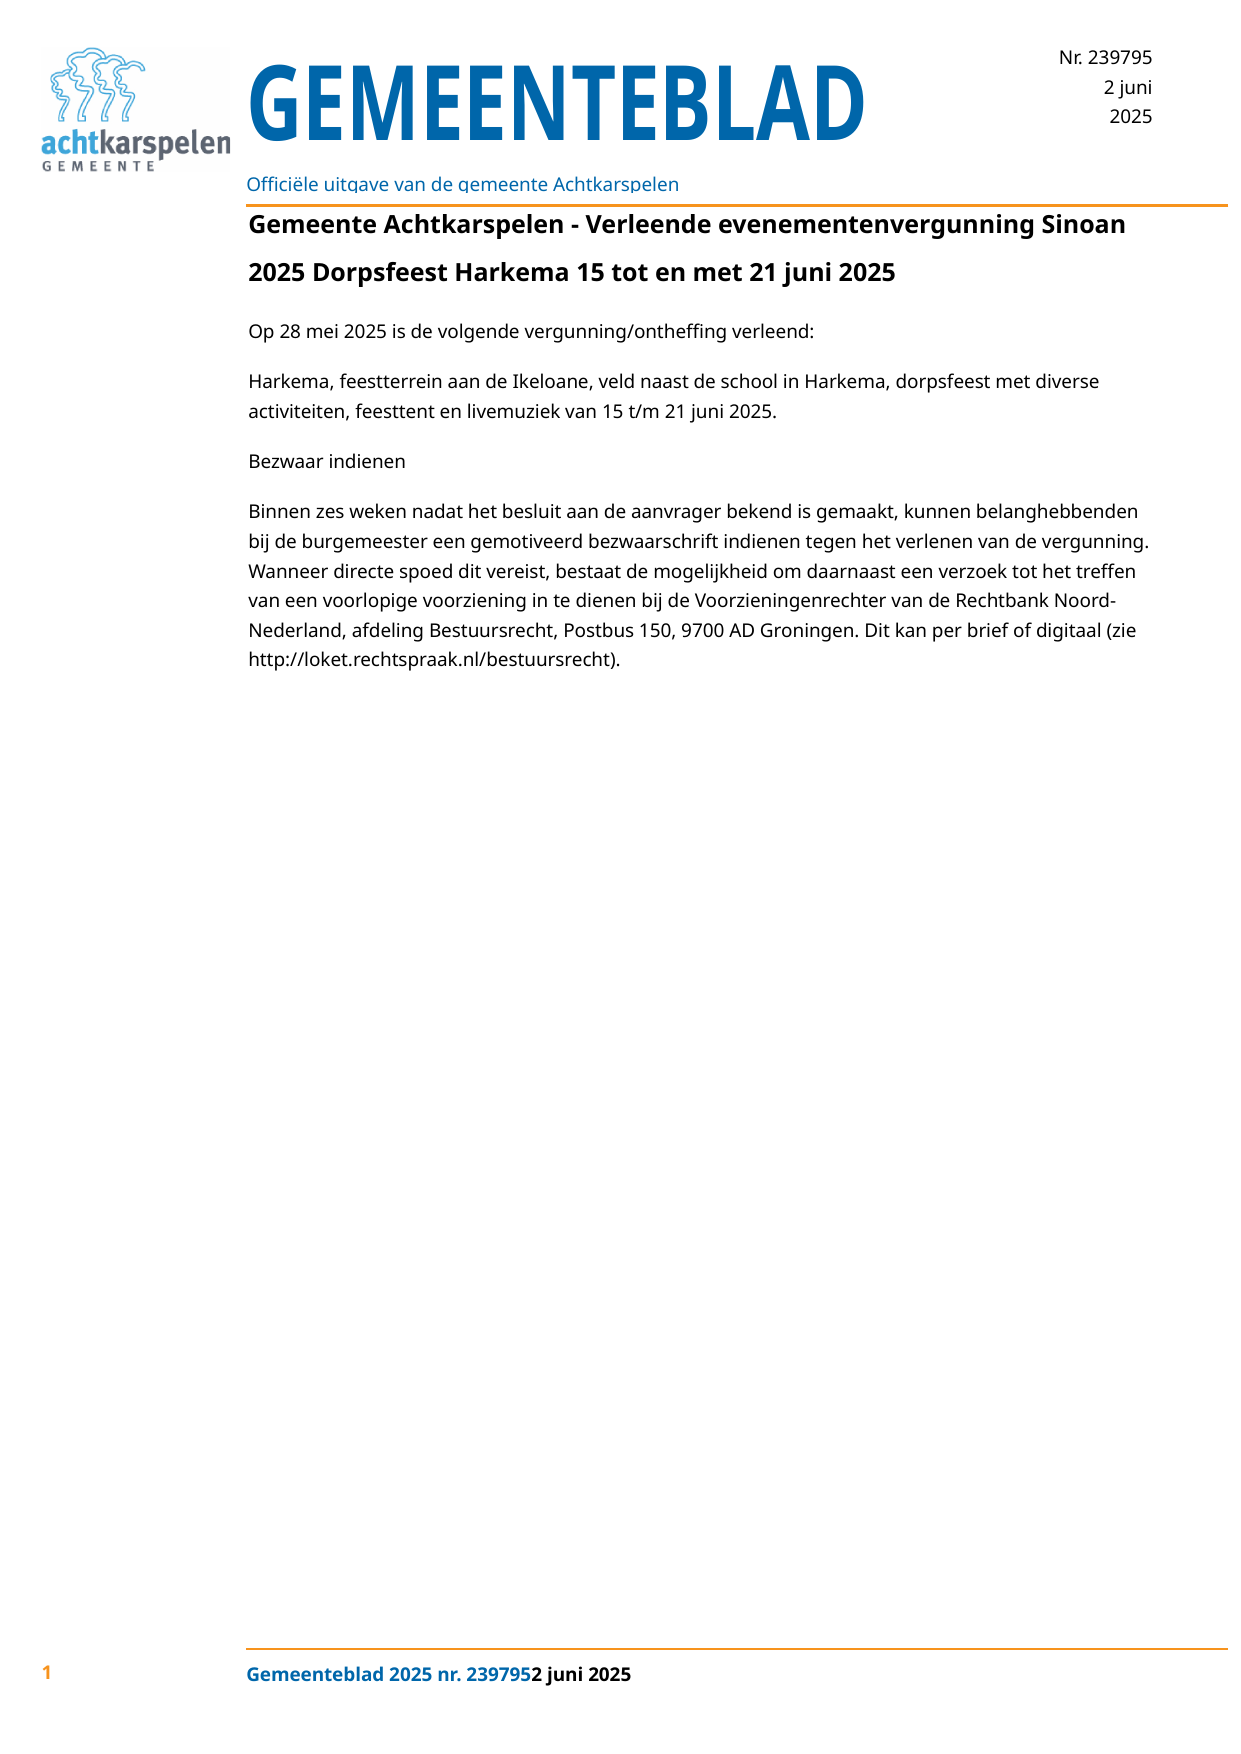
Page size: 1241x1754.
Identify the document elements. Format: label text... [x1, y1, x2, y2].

picture [41, 47, 231, 172]
text Harkema, feestterrein aan de Ikeloane, veld naast de school in Harkema, dorpsfeest met diverse activiteiten, feesttent en livemuziek van 15 t/m 21 juni 2025. [248, 368, 1152, 424]
text Op 28 mei 2025 is de volgende vergunning/ontheffing verleend: [248, 318, 1152, 344]
text Gemeente Achtkarspelen - Verleende evenementenvergunning Sinoan 2025 Dorpsfeest Harkema 15 tot en met 21 juni 2025 [248, 207, 1152, 288]
text Bezwaar indienen [248, 448, 1152, 474]
text Binnen zes weken nadat het besluit aan de aanvrager bekend is gemaakt, kunnen belanghebbenden bij de burgemeester een gemotiveerd bezwaarschrift indienen tegen het verlenen van de vergunning. Wanneer directe spoed dit vereist, bestaat de mogelijkheid om daarnaast een verzoek tot het treffen van een voorlopige voorziening in te dienen bij de Voorzieningenrechter van de Rechtbank Noord-Nederland, afdeling Bestuursrecht, Postbus 150, 9700 AD Groningen. Dit kan per brief of digitaal (zie http://loket.rechtspraak.nl/bestuursrecht). [248, 499, 1152, 672]
